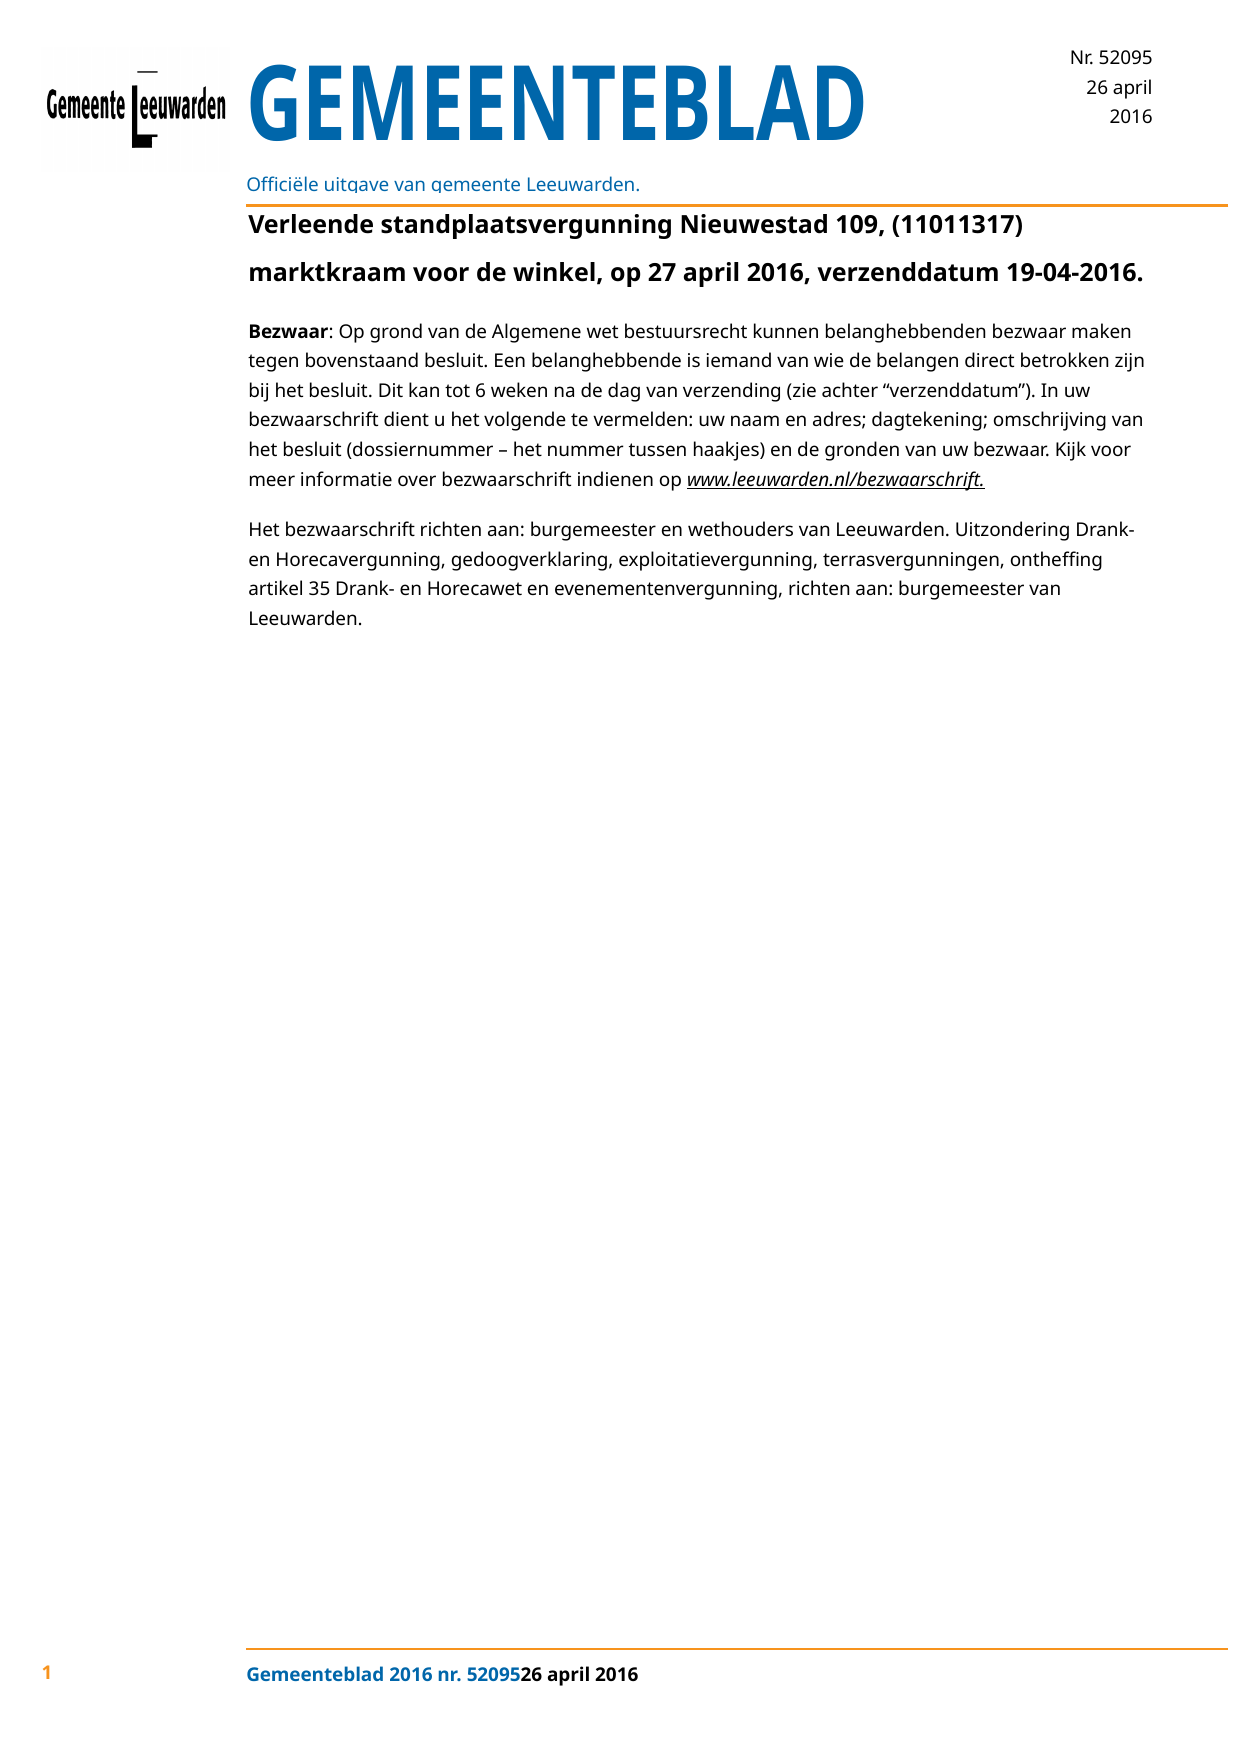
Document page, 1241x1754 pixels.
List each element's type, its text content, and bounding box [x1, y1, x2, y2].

text Bezwaar: Op grond van de Algemene wet bestuursrecht kunnen belanghebbenden bezwaar maken tegen bovenstaand besluit. Een belanghebbende is iemand van wie de belangen direct betrokken zijn bij het besluit. Dit kan tot 6 weken na de dag van verzending (zie achter “verzenddatum”). In uw bezwaarschrift dient u het volgende te vermelden: uw naam en adres; dagtekening; omschrijving van het besluit (dossiernummer – het nummer tussen haakjes) en de gronden van uw bezwaar. Kijk voor meer informatie over bezwaarschrift indienen op www.leeuwarden.nl/bezwaarschrift. [248, 318, 1152, 492]
picture [41, 47, 231, 172]
text Verleende standplaatsvergunning Nieuwestad 109, (11011317) marktkraam voor de winkel, op 27 april 2016, verzenddatum 19-04-2016. [248, 207, 1152, 288]
text Het bezwaarschrift richten aan: burgemeester en wethouders van Leeuwarden. Uitzondering Drank- en Horecavergunning, gedoogverklaring, exploitatievergunning, terrasvergunningen, ontheffing artikel 35 Drank- en Horecawet en evenementenvergunning, richten aan: burgemeester van Leeuwarden. [248, 516, 1152, 631]
